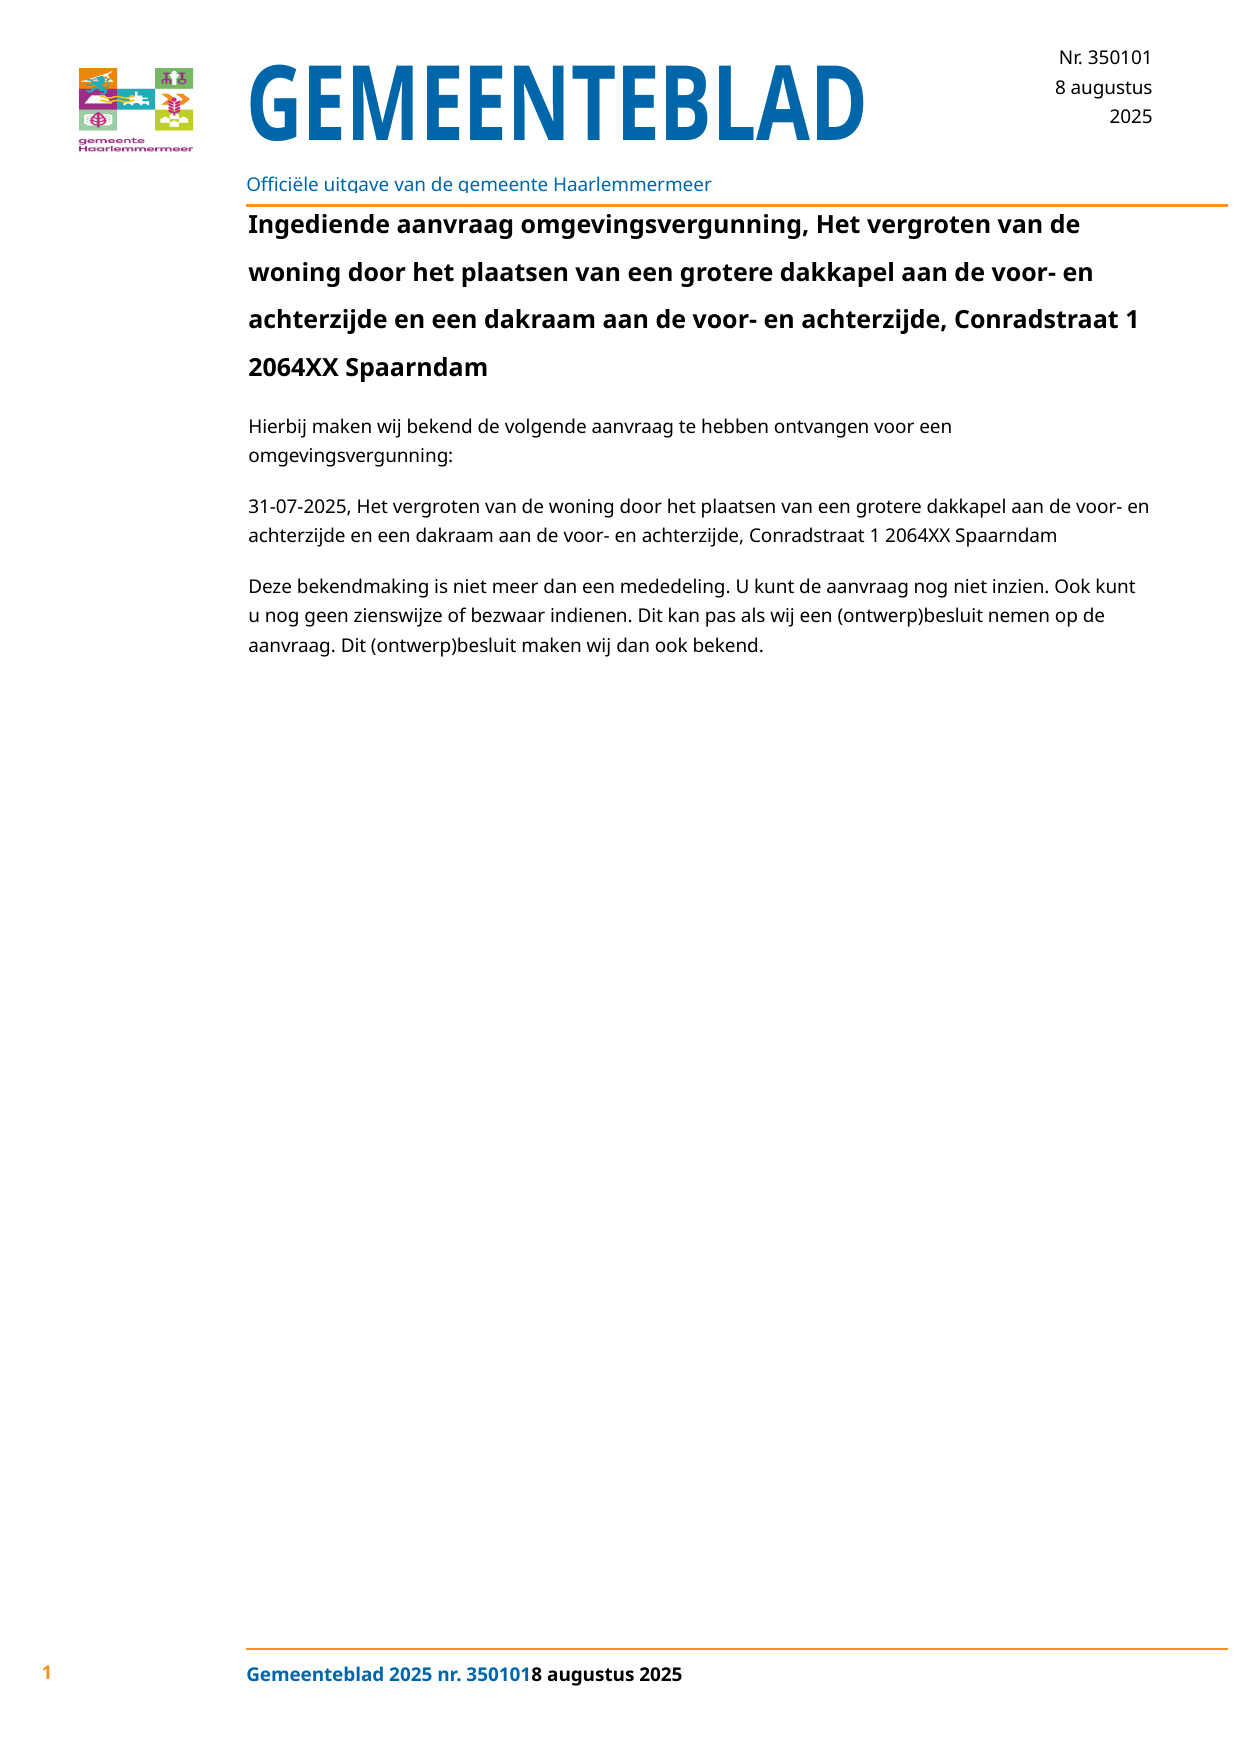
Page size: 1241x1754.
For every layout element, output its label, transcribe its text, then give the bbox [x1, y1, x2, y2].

text Deze bekendmaking is niet meer dan een mededeling. U kunt de aanvraag nog niet inzien. Ook kunt u nog geen zienswijze of bezwaar indienen. Dit kan pas als wij een (ontwerp)besluit nemen op de aanvraag. Dit (ontwerp)besluit maken wij dan ook bekend. [248, 573, 1152, 658]
text Hierbij maken wij bekend de volgende aanvraag te hebben ontvangen voor een omgevingsvergunning: [248, 413, 1152, 468]
text Ingediende aanvraag omgevingsvergunning, Het vergroten van de woning door het plaatsen van een grotere dakkapel aan de voor- en achterzijde en een dakraam aan de voor- en achterzijde, Conradstraat 1 2064XX Spaarndam [248, 207, 1152, 384]
picture [41, 47, 231, 172]
text 31-07-2025, Het vergroten van de woning door het plaatsen van een grotere dakkapel aan de voor- en achterzijde en een dakraam aan de voor- en achterzijde, Conradstraat 1 2064XX Spaarndam [248, 493, 1152, 548]
